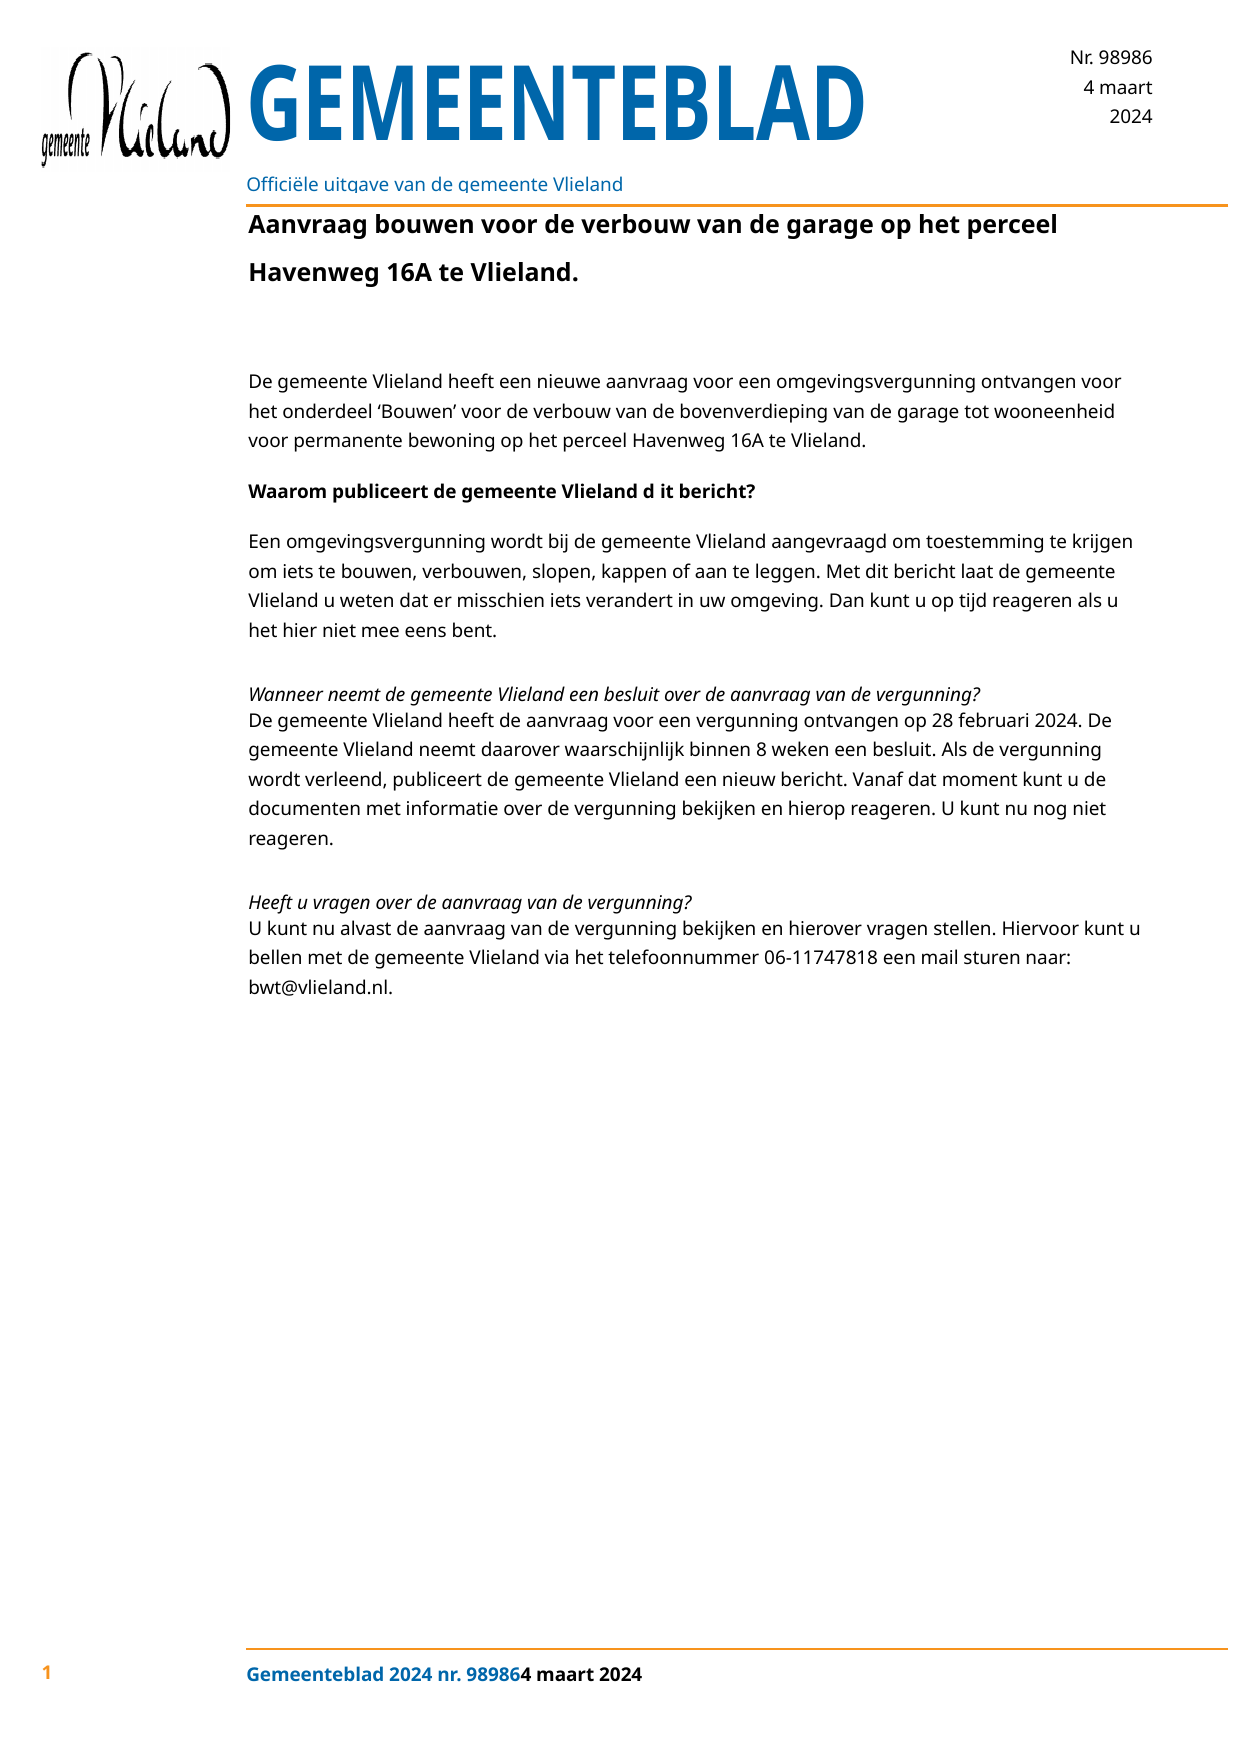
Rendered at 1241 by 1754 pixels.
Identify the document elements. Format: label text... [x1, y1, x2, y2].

text U kunt nu alvast de aanvraag van de vergunning bekijken en hierover vragen stellen. Hiervoor kunt u bellen met de gemeente Vlieland via het telefoonnummer 06-11747818 een mail sturen naar: bwt@vlieland.nl. [248, 915, 1152, 1000]
text De gemeente Vlieland heeft een nieuwe aanvraag voor een omgevingsvergunning ontvangen voor het onderdeel ‘Bouwen’ voor de verbouw van de bovenverdieping van de garage tot wooneenheid voor permanente bewoning op het perceel Havenweg 16A te Vlieland. [248, 368, 1152, 453]
text Heeft u vragen over de aanvraag van de vergunning? [248, 889, 1152, 915]
text Waarom publiceert de gemeente Vlieland d it bericht? [248, 478, 1152, 504]
text Aanvraag bouwen voor de verbouw van de garage op het perceel Havenweg 16A te Vlieland. [248, 207, 1152, 288]
picture [41, 47, 231, 172]
text Een omgevingsvergunning wordt bij de gemeente Vlieland aangevraagd om toestemming te krijgen om iets te bouwen, verbouwen, slopen, kappen of aan te leggen. Met dit bericht laat de gemeente Vlieland u weten dat er misschien iets verandert in uw omgeving. Dan kunt u op tijd reageren als u het hier niet mee eens bent. [248, 528, 1152, 643]
text Wanneer neemt de gemeente Vlieland een besluit over de aanvraag van de vergunning? [248, 681, 1152, 707]
text De gemeente Vlieland heeft de aanvraag voor een vergunning ontvangen op 28 februari 2024. De gemeente Vlieland neemt daarover waarschijnlijk binnen 8 weken een besluit. Als de vergunning wordt verleend, publiceert de gemeente Vlieland een nieuw bericht. Vanaf dat moment kunt u de documenten met informatie over de vergunning bekijken en hierop reageren. U kunt nu nog niet reageren. [248, 707, 1152, 851]
